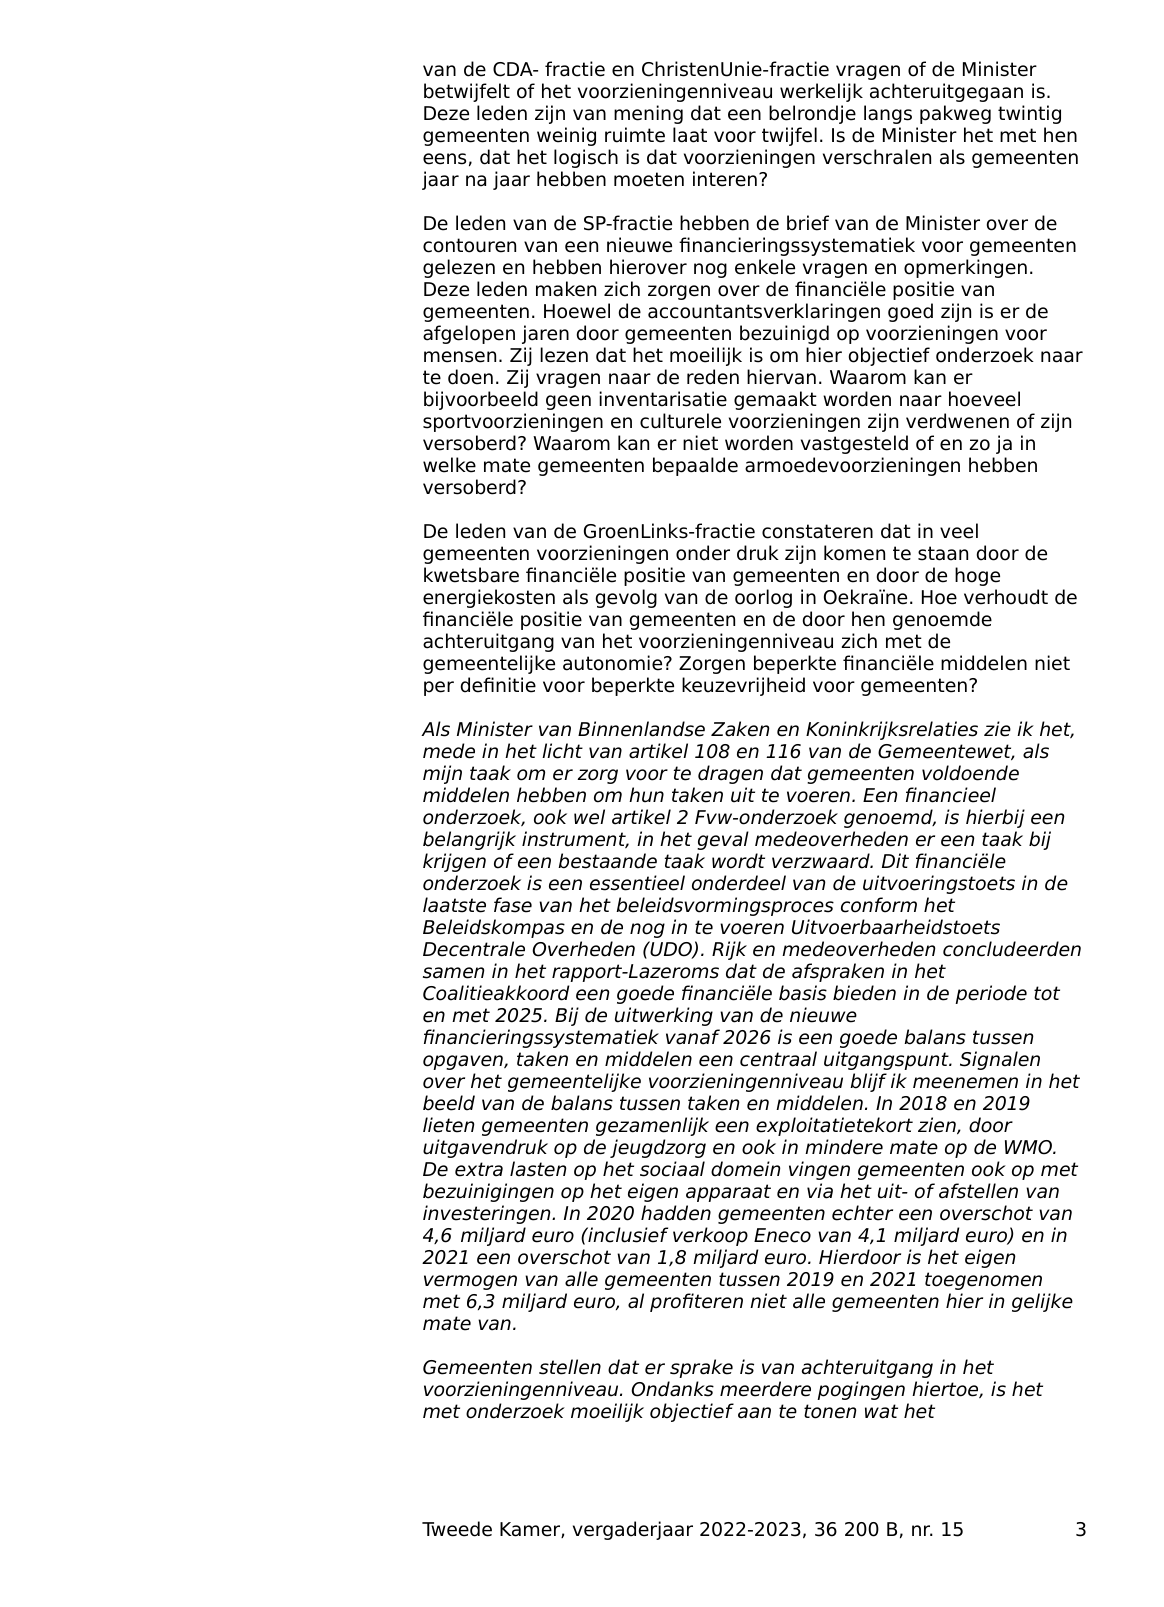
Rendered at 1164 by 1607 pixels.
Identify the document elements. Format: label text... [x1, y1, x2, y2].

text Als Minister van Binnenlandse Zaken en Koninkrijksrelaties zie ik het, mede in het licht van artikel 108 en 116 van de Gemeentewet, als mijn taak om er zorg voor te dragen dat gemeenten voldoende middelen hebben om hun taken uit te voeren. Een financieel onderzoek, ook wel artikel 2 Fvw-onderzoek genoemd, is hierbij een belangrijk instrument, in het geval medeoverheden er een taak bij krijgen of een bestaande taak wordt verzwaard. Dit financiële onderzoek is een essentieel onderdeel van de uitvoeringstoets in de laatste fase van het beleidsvormingsproces conform het Beleidskompas en de nog in te voeren Uitvoerbaarheidstoets Decentrale Overheden (UDO). Rijk en medeoverheden concludeerden samen in het rapport-Lazeroms dat de afspraken in het Coalitieakkoord een goede financiële basis bieden in de periode tot en met 2025. Bij de uitwerking van de nieuwe financieringssystematiek vanaf 2026 is een goede balans tussen opgaven, taken en middelen een centraal uitgangspunt. Signalen over het gemeentelijke voorzieningenniveau blijf ik meenemen in het beeld van de balans tussen taken en middelen. In 2018 en 2019 lieten gemeenten gezamenlijk een exploitatietekort zien, door uitgavendruk op de jeugdzorg en ook in mindere mate op de WMO. De extra lasten op het sociaal domein vingen gemeenten ook op met bezuinigingen op het eigen apparaat en via het uit- of afstellen van investeringen. In 2020 hadden gemeenten echter een overschot van 4,6 miljard euro (inclusief verkoop Eneco van 4,1 miljard euro) en in 2021 een overschot van 1,8 miljard euro. Hierdoor is het eigen vermogen van alle gemeenten tussen 2019 en 2021 toegenomen met 6,3 miljard euro, al profiteren niet alle gemeenten hier in gelijke mate van. [422, 719, 1087, 1334]
text Gemeenten stellen dat er sprake is van achteruitgang in het voorzieningenniveau. Ondanks meerdere pogingen hiertoe, is het met onderzoek moeilijk objectief aan te tonen wat het [422, 1357, 1087, 1423]
text De leden van de GroenLinks-fractie constateren dat in veel gemeenten voorzieningen onder druk zijn komen te staan door de kwetsbare financiële positie van gemeenten en door de hoge energiekosten als gevolg van de oorlog in Oekraïne. Hoe verhoudt de financiële positie van gemeenten en de door hen genoemde achteruitgang van het voorzieningenniveau zich met de gemeentelijke autonomie? Zorgen beperkte financiële middelen niet per definitie voor beperkte keuzevrijheid voor gemeenten? [422, 521, 1087, 697]
text De leden van de SP-fractie hebben de brief van de Minister over de contouren van een nieuwe financieringssystematiek voor gemeenten gelezen en hebben hierover nog enkele vragen en opmerkingen. Deze leden maken zich zorgen over de financiële positie van gemeenten. Hoewel de accountantsverklaringen goed zijn is er de afgelopen jaren door gemeenten bezuinigd op voorzieningen voor mensen. Zij lezen dat het moeilijk is om hier objectief onderzoek naar te doen. Zij vragen naar de reden hiervan. Waarom kan er bijvoorbeeld geen inventarisatie gemaakt worden naar hoeveel sportvoorzieningen en culturele voorzieningen zijn verdwenen of zijn versoberd? Waarom kan er niet worden vastgesteld of en zo ja in welke mate gemeenten bepaalde armoedevoorzieningen hebben versoberd? [422, 213, 1087, 499]
text van de CDA- fractie en ChristenUnie-fractie vragen of de Minister betwijfelt of het voorzieningenniveau werkelijk achteruitgegaan is. Deze leden zijn van mening dat een belrondje langs pakweg twintig gemeenten weinig ruimte laat voor twijfel. Is de Minister het met hen eens, dat het logisch is dat voorzieningen verschralen als gemeenten jaar na jaar hebben moeten interen? [422, 59, 1087, 191]
